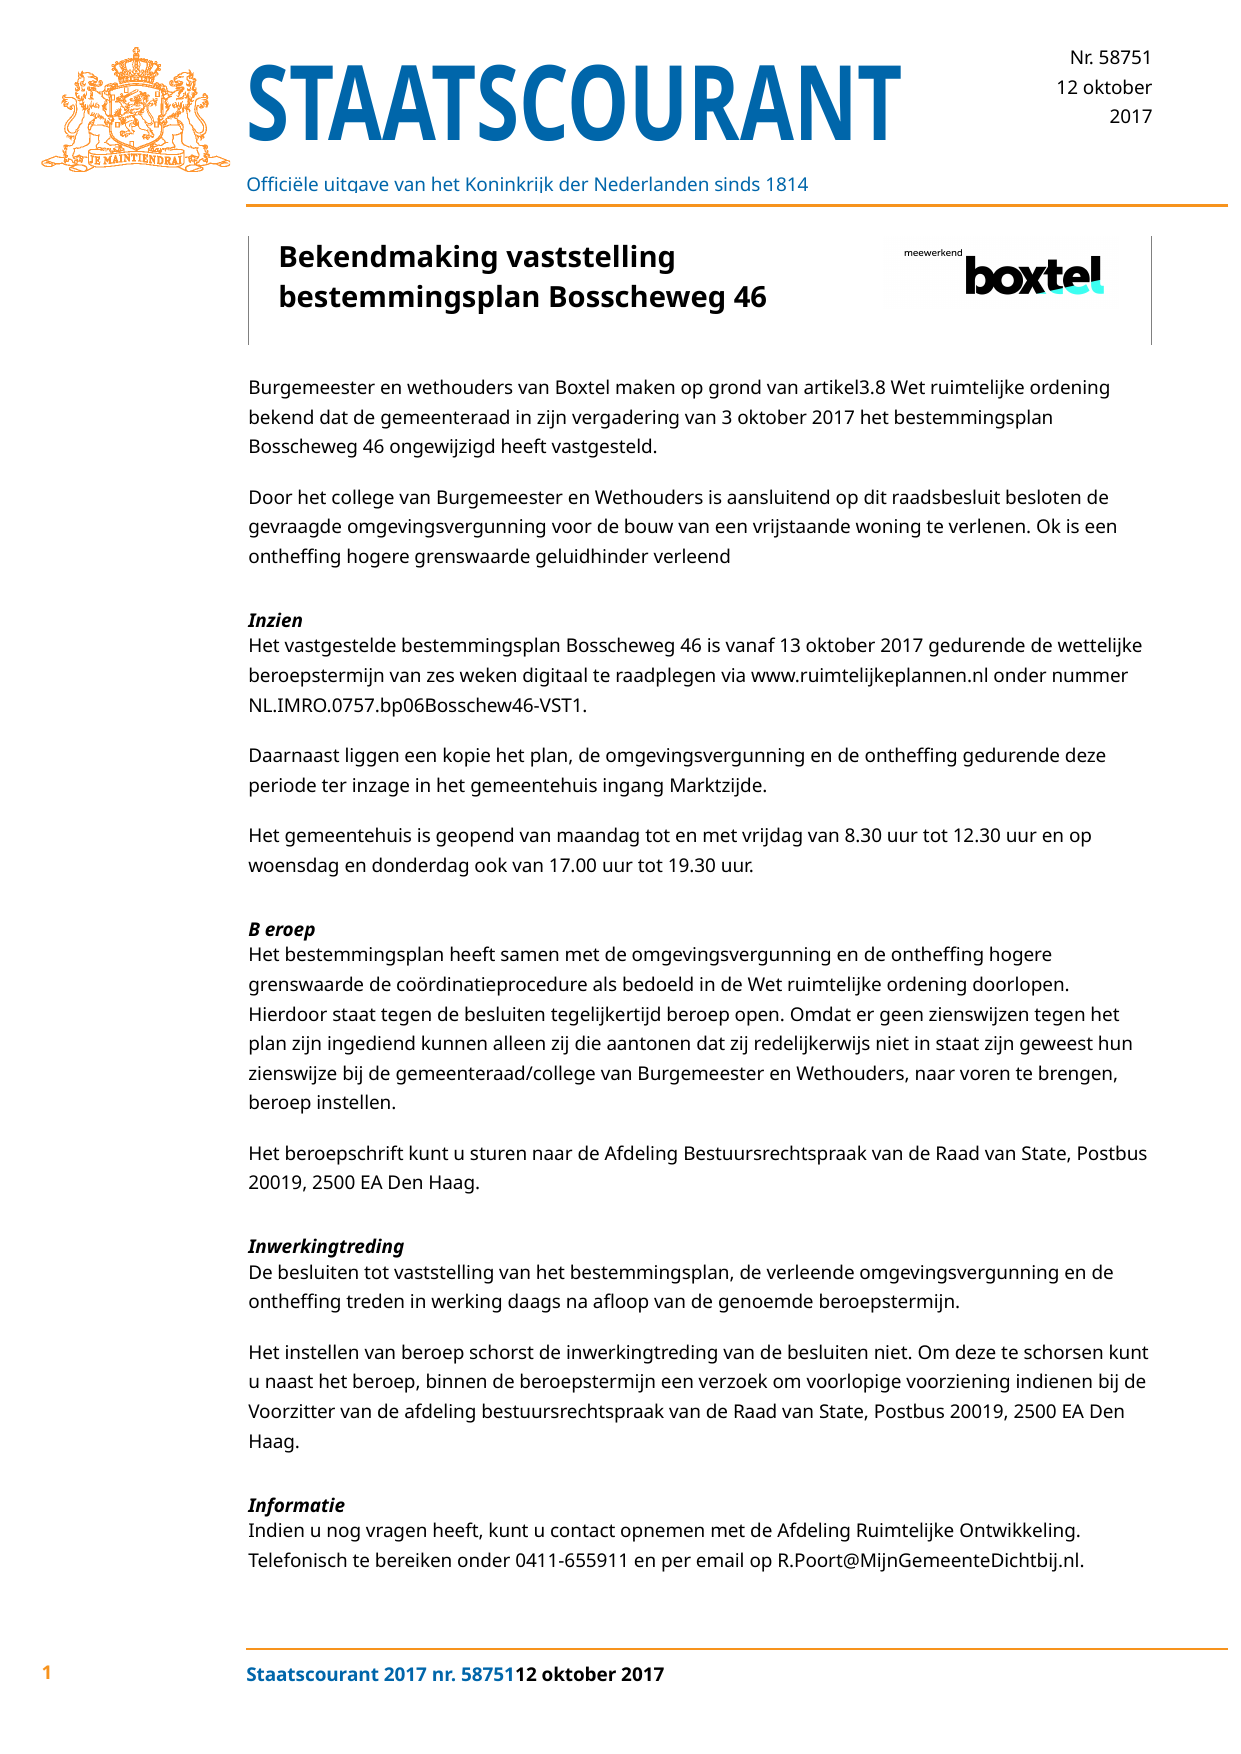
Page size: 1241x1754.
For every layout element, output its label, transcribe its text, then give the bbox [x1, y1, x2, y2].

text De besluiten tot vaststelling van het bestemmingsplan, de verleende omgevingsvergunning en de ontheffing treden in werking daags na afloop van de genoemde beroepstermijn. [248, 1259, 1152, 1314]
picture [882, 236, 1119, 309]
text Burgemeester en wethouders van Boxtel maken op grond van artikel3.8 Wet ruimtelijke ordening bekend dat de gemeenteraad in zijn vergadering van 3 oktober 2017 het bestemmingsplan Bosscheweg 46 ongewijzigd heeft vastgesteld. [248, 374, 1152, 459]
picture [41, 47, 231, 172]
text Het beroepschrift kunt u sturen naar de Afdeling Bestuursrechtspraak van de Raad van State, Postbus 20019, 2500 EA Den Haag. [248, 1140, 1152, 1195]
text Het vastgestelde bestemmingsplan Bosscheweg 46 is vanaf 13 oktober 2017 gedurende de wettelijke beroepstermijn van zes weken digitaal te raadplegen via www.ruimtelijkeplannen.nl onder nummer NL.IMRO.0757.bp06Bosschew46-VST1. [248, 633, 1152, 718]
table_header [850, 236, 1151, 345]
text Inzien [248, 607, 1152, 633]
text B eroep [248, 916, 1152, 942]
text Het gemeentehuis is geopend van maandag tot en met vrijdag van 8.30 uur tot 12.30 uur en op woensdag en donderdag ook van 17.00 uur tot 19.30 uur. [248, 822, 1152, 878]
table_header Bekendmaking vaststelling bestemmingsplan Bosscheweg 46 [249, 236, 850, 345]
text Door het college van Burgemeester en Wethouders is aansluitend op dit raadsbesluit besloten de gevraagde omgevingsvergunning voor de bouw van een vrijstaande woning te verlenen. Ok is een ontheffing hogere grenswaarde geluidhinder verleend [248, 484, 1152, 569]
text Informatie [248, 1492, 1152, 1518]
text Indien u nog vragen heeft, kunt u contact opnemen met de Afdeling Ruimtelijke Ontwikkeling. Telefonisch te bereiken onder 0411-655911 en per email op R.Poort@MijnGemeenteDichtbij.nl. [248, 1518, 1152, 1573]
text Inwerkingtreding [248, 1233, 1152, 1259]
text Het bestemmingsplan heeft samen met de omgevingsvergunning en de ontheffing hogere grenswaarde de coördinatieprocedure als bedoeld in de Wet ruimtelijke ordening doorlopen. Hierdoor staat tegen de besluiten tegelijkertijd beroep open. Omdat er geen zienswijzen tegen het plan zijn ingediend kunnen alleen zij die aantonen dat zij redelijkerwijs niet in staat zijn geweest hun zienswijze bij de gemeenteraad/college van Burgemeester en Wethouders, naar voren te brengen, beroep instellen. [248, 942, 1152, 1115]
text Daarnaast liggen een kopie het plan, de omgevingsvergunning en de ontheffing gedurende deze periode ter inzage in het gemeentehuis ingang Marktzijde. [248, 742, 1152, 798]
text Het instellen van beroep schorst de inwerkingtreding van de besluiten niet. Om deze te schorsen kunt u naast het beroep, binnen de beroepstermijn een verzoek om voorlopige voorziening indienen bij de Voorzitter van de afdeling bestuursrechtspraak van de Raad van State, Postbus 20019, 2500 EA Den Haag. [248, 1339, 1152, 1454]
